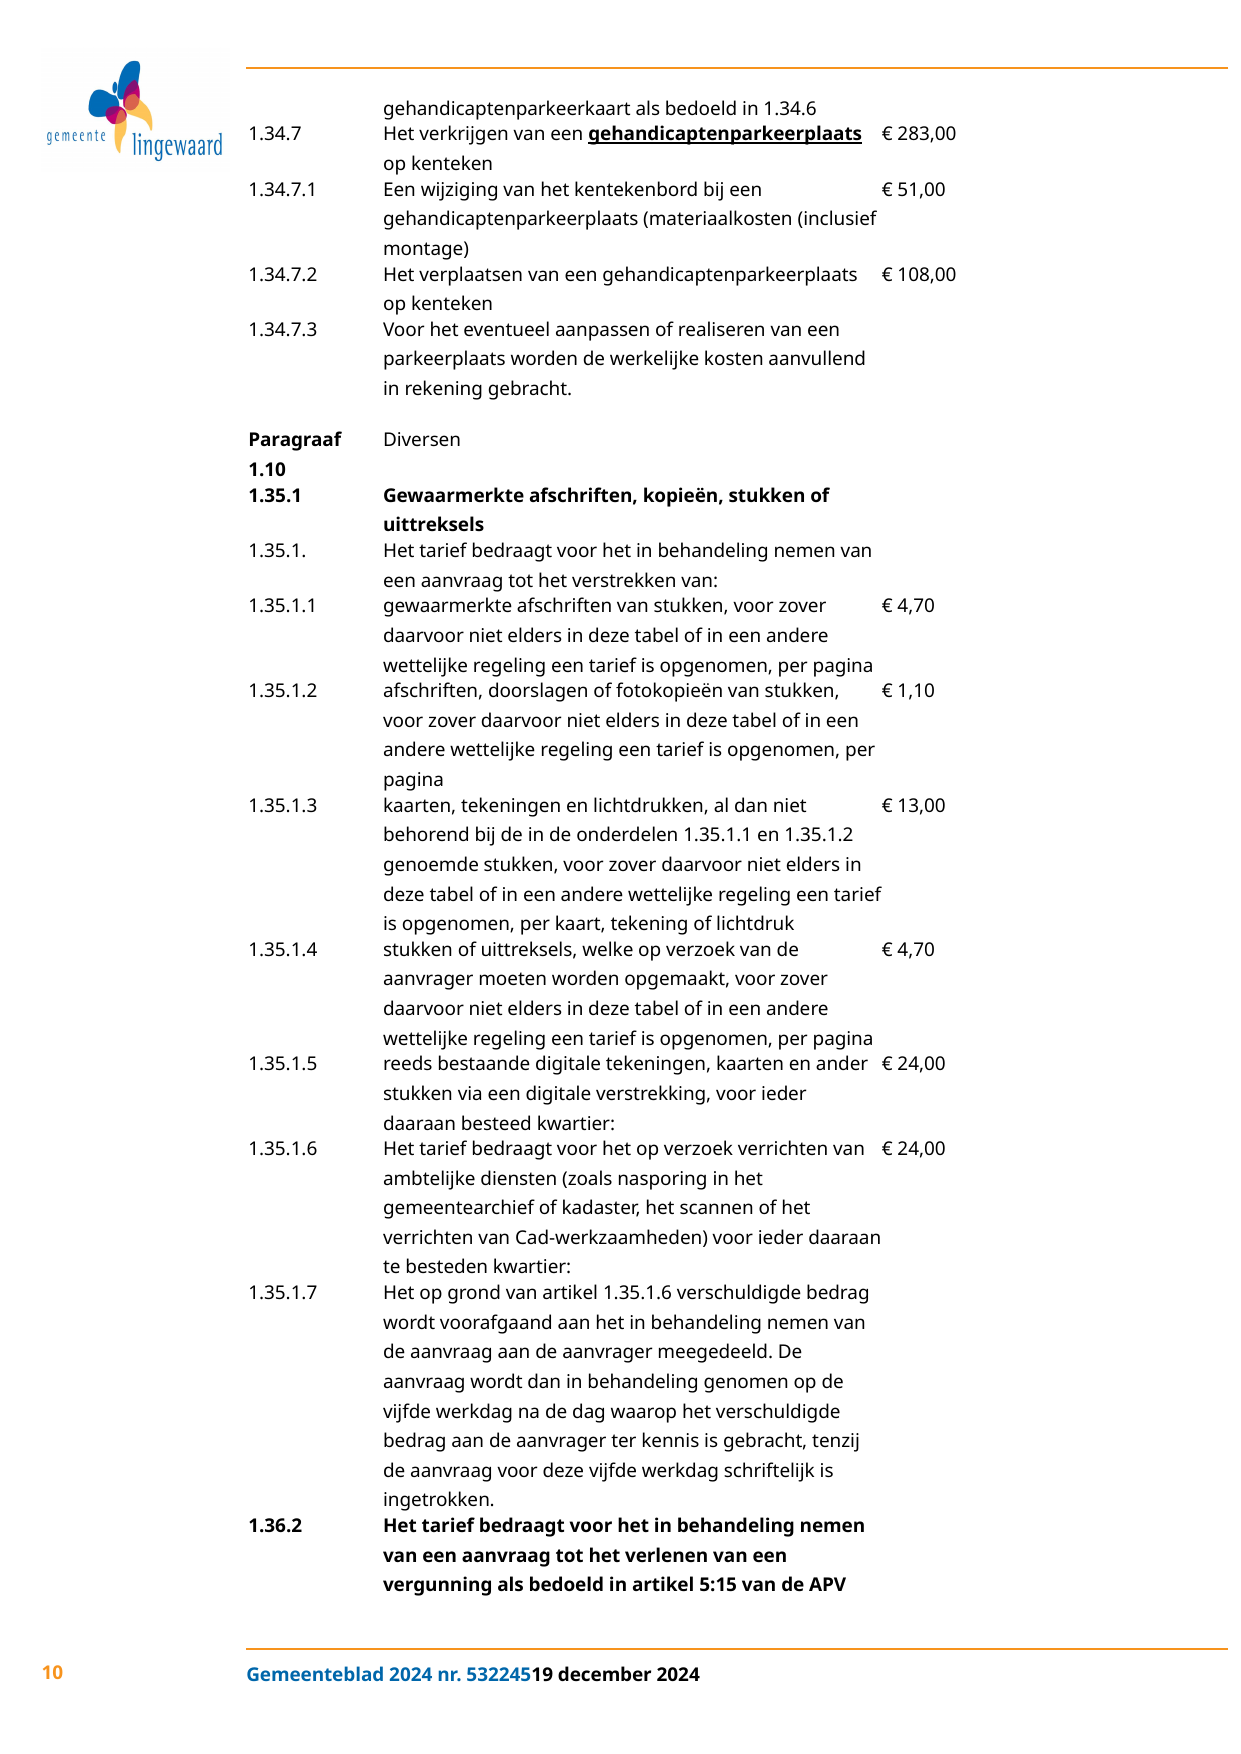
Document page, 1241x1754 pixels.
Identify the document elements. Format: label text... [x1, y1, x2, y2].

table_cell [882, 95, 1017, 121]
table_cell [1017, 95, 1152, 121]
table_cell € 283,00 [882, 121, 1017, 176]
table_cell € 1,10 [882, 678, 1017, 792]
table_cell reeds bestaande digitale tekeningen, kaarten en ander stukken via een digitale verstrekking, voor ieder daaraan besteed kwartier: [383, 1051, 882, 1135]
table_cell afschriften, doorslagen of fotokopieën van stukken, voor zover daarvoor niet elders in deze tabel of in een andere wettelijke regeling een tarief is opgenomen, per pagina [383, 678, 882, 792]
table_cell Voor het eventueel aanpassen of realiseren van een parkeerplaats worden de werkelijke kosten aanvullend in rekening gebracht. [383, 316, 882, 401]
table_cell Gewaarmerkte afschriften, kopieën, stukken of uittreksels [383, 482, 882, 537]
table_cell 1.35.1.4 [248, 936, 383, 1051]
table_cell [882, 316, 1017, 401]
table_cell Het tarief bedraagt voor het op verzoek verrichten van ambtelijke diensten (zoals nasporing in het gemeentearchief of kadaster, het scannen of het verrichten van Cad-werkzaamheden) voor ieder daaraan te besteden kwartier: [383, 1135, 882, 1279]
table_cell [1017, 427, 1152, 482]
table_cell [1017, 316, 1152, 401]
table_cell Een wijziging van het kentekenbord bij een gehandicaptenparkeerplaats (materiaalkosten (inclusief montage) [383, 176, 882, 261]
table_cell [1017, 792, 1152, 936]
table_cell 1.35.1.3 [248, 792, 383, 936]
table_cell € 4,70 [882, 593, 1017, 677]
table_cell € 24,00 [882, 1051, 1017, 1135]
table_cell [1017, 1051, 1152, 1135]
table_cell [882, 482, 1017, 537]
table_cell [882, 1280, 1017, 1512]
table_cell [248, 401, 383, 427]
table_cell [1017, 121, 1152, 176]
table_cell [1017, 678, 1152, 792]
table_cell [1017, 1135, 1152, 1279]
table_cell Het verkrijgen van een gehandicaptenparkeerplaats op kenteken [383, 121, 882, 176]
table_cell gehandicaptenparkeerkaart als bedoeld in 1.34.6 [383, 95, 882, 121]
table_cell 1.35.1.7 [248, 1280, 383, 1512]
table_cell [882, 537, 1017, 593]
table_cell Het op grond van artikel 1.35.1.6 verschuldigde bedrag wordt voorafgaand aan het in behandeling nemen van de aanvraag aan de aanvrager meegedeeld. De aanvraag wordt dan in behandeling genomen op de vijfde werkdag na de dag waarop het verschuldigde bedrag aan de aanvrager ter kennis is gebracht, tenzij de aanvraag voor deze vijfde werkdag schriftelijk is ingetrokken. [383, 1280, 882, 1512]
table_cell 1.34.7.2 [248, 261, 383, 316]
table_cell [882, 1512, 1017, 1597]
table_cell 1.35.1.1 [248, 593, 383, 677]
table_cell Paragraaf 1.10 [248, 427, 383, 482]
table_cell [882, 401, 1017, 427]
table_cell [1017, 1512, 1152, 1597]
table_cell 1.34.7 [248, 121, 383, 176]
table_cell 1.35.1.2 [248, 678, 383, 792]
table_cell kaarten, tekeningen en lichtdrukken, al dan niet behorend bij de in de onderdelen 1.35.1.1 en 1.35.1.2 genoemde stukken, voor zover daarvoor niet elders in deze tabel of in een andere wettelijke regeling een tarief is opgenomen, per kaart, tekening of lichtdruk [383, 792, 882, 936]
table_cell [248, 95, 383, 121]
table_cell [383, 401, 882, 427]
table_cell 1.34.7.1 [248, 176, 383, 261]
table_cell [1017, 593, 1152, 677]
table_cell gewaarmerkte afschriften van stukken, voor zover daarvoor niet elders in deze tabel of in een andere wettelijke regeling een tarief is opgenomen, per pagina [383, 593, 882, 677]
table_cell € 51,00 [882, 176, 1017, 261]
table_cell [1017, 482, 1152, 537]
table_cell € 108,00 [882, 261, 1017, 316]
table_cell € 4,70 [882, 936, 1017, 1051]
picture [41, 47, 231, 172]
table_cell [1017, 537, 1152, 593]
table_cell 1.35.1.6 [248, 1135, 383, 1279]
table_cell [882, 427, 1017, 482]
table_cell 1.35.1 [248, 482, 383, 537]
table_cell [1017, 401, 1152, 427]
table_cell Het tarief bedraagt voor het in behandeling nemen van een aanvraag tot het verlenen van een vergunning als bedoeld in artikel 5:15 van de APV [383, 1512, 882, 1597]
table_cell [1017, 936, 1152, 1051]
table_cell [1017, 1280, 1152, 1512]
table_cell [1017, 176, 1152, 261]
table_cell stukken of uittreksels, welke op verzoek van de aanvrager moeten worden opgemaakt, voor zover daarvoor niet elders in deze tabel of in een andere wettelijke regeling een tarief is opgenomen, per pagina [383, 936, 882, 1051]
table_cell 1.34.7.3 [248, 316, 383, 401]
table_cell 1.36.2 [248, 1512, 383, 1597]
table_cell 1.35.1.5 [248, 1051, 383, 1135]
table_cell € 13,00 [882, 792, 1017, 936]
table_cell € 24,00 [882, 1135, 1017, 1279]
table_cell 1.35.1. [248, 537, 383, 593]
table_cell [1017, 261, 1152, 316]
table_cell Diversen [383, 427, 882, 482]
table_cell Het tarief bedraagt voor het in behandeling nemen van een aanvraag tot het verstrekken van: [383, 537, 882, 593]
table_cell Het verplaatsen van een gehandicaptenparkeerplaats op kenteken [383, 261, 882, 316]
